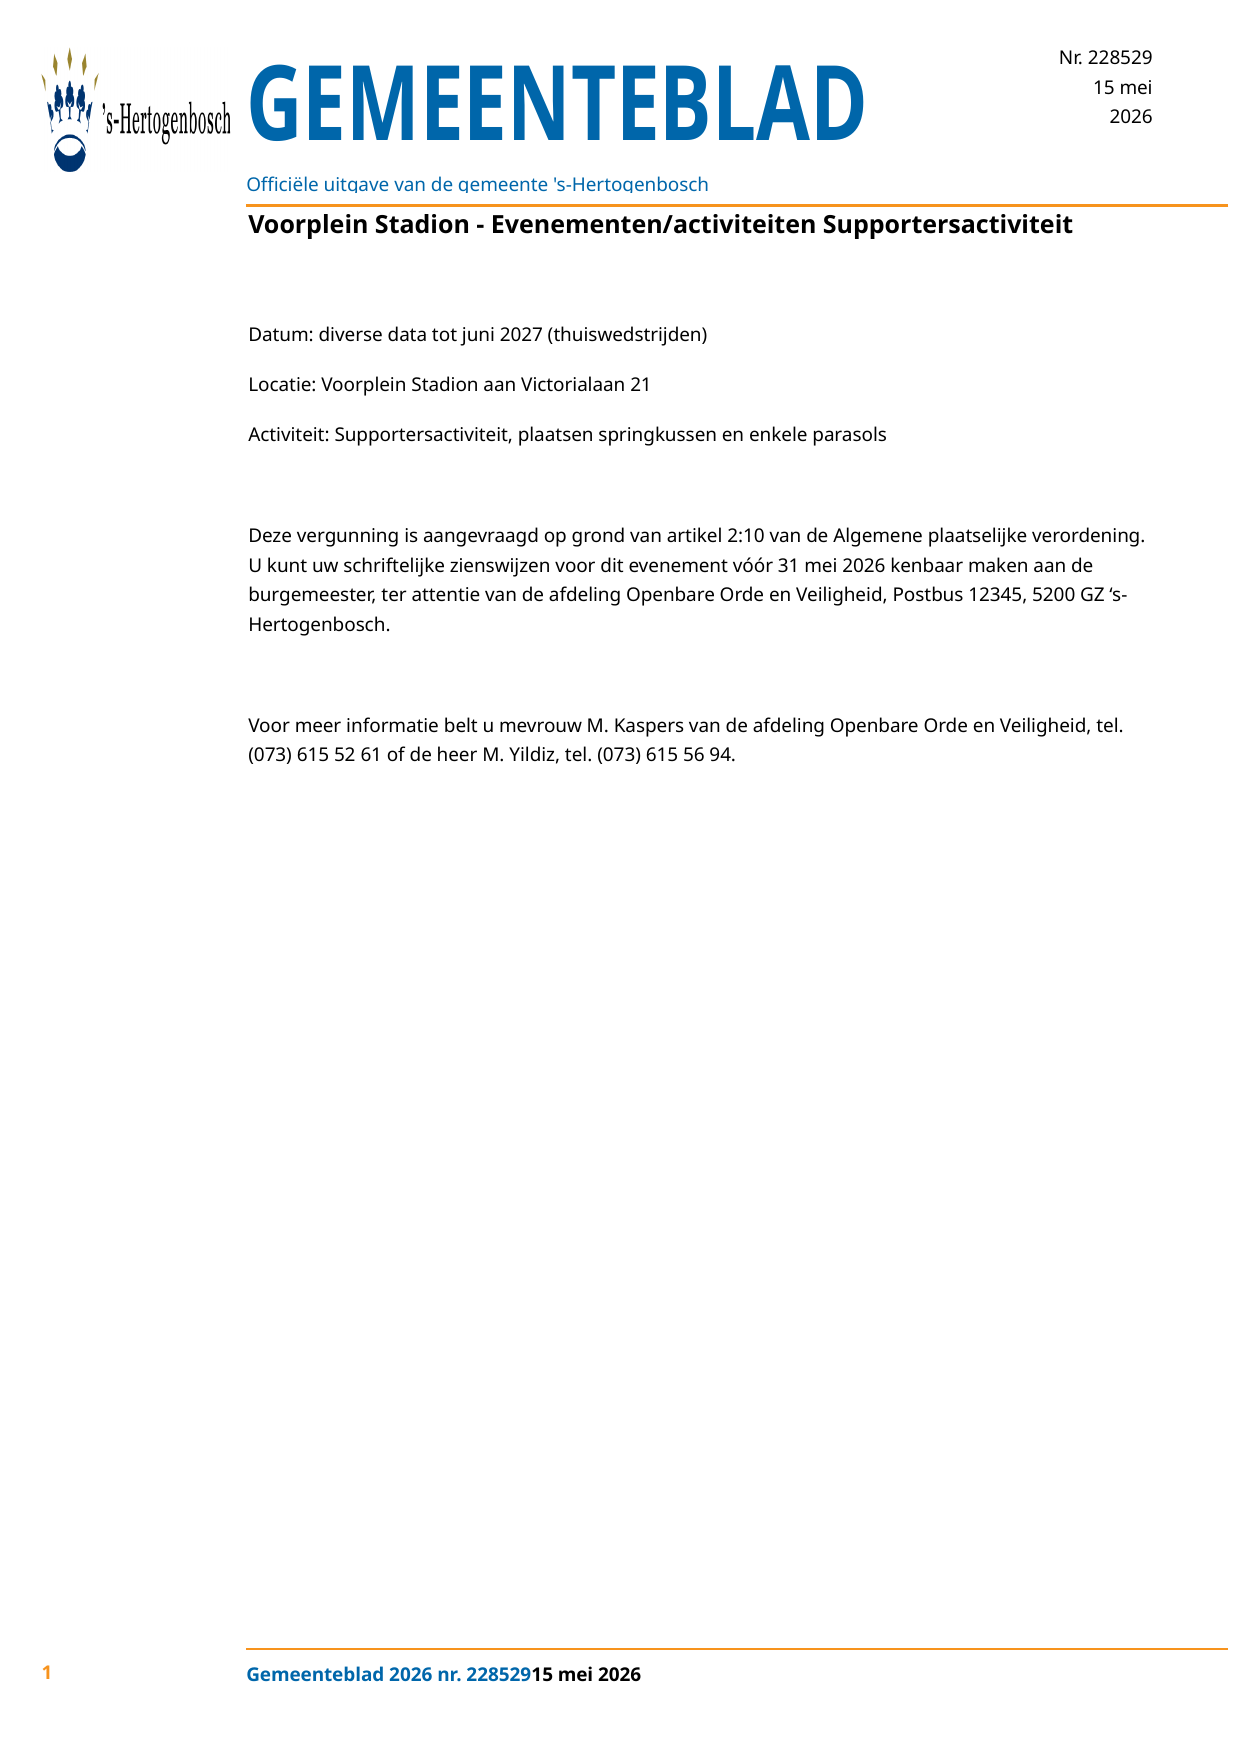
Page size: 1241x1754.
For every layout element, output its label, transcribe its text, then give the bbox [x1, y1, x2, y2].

text Locatie: Voorplein Stadion aan Victorialaan 21 [248, 371, 1152, 397]
text Datum: diverse data tot juni 2027 (thuiswedstrijden) [248, 321, 1152, 346]
text Deze vergunning is aangevraagd op grond van artikel 2:10 van de Algemene plaatselijke verordening. U kunt uw schriftelijke zienswijzen voor dit evenement vóór 31 mei 2026 kenbaar maken aan de burgemeester, ter attentie van de afdeling Openbare Orde en Veiligheid, Postbus 12345, 5200 GZ ‘s-Hertogenbosch. [248, 522, 1152, 637]
text Voor meer informatie belt u mevrouw M. Kaspers van de afdeling Openbare Orde en Veiligheid, tel. (073) 615 52 61 of de heer M. Yildiz, tel. (073) 615 56 94. [248, 712, 1152, 767]
text Activiteit: Supportersactiviteit, plaatsen springkussen en enkele parasols [248, 422, 1152, 447]
picture [41, 47, 231, 172]
text Voorplein Stadion - Evenementen/activiteiten Supportersactiviteit [248, 207, 1152, 241]
